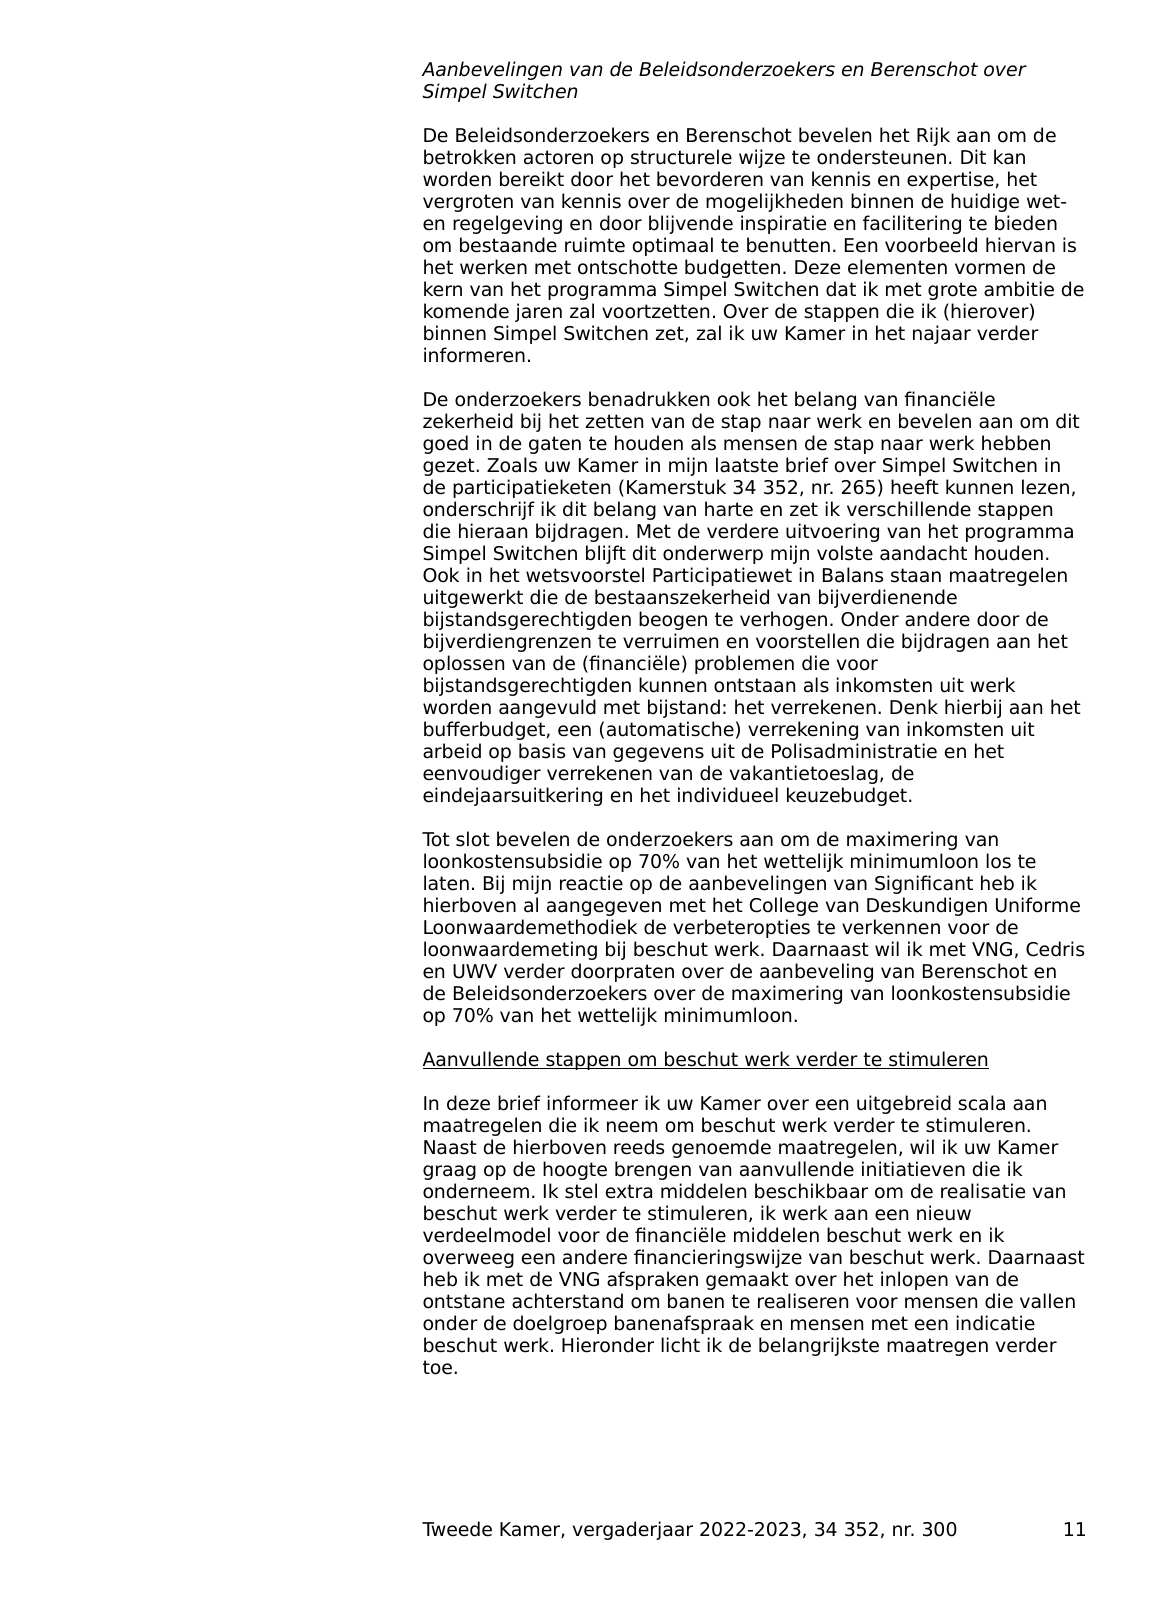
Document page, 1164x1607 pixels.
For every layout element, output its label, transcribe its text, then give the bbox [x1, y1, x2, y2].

text De Beleidsonderzoekers en Berenschot bevelen het Rijk aan om de betrokken actoren op structurele wijze te ondersteunen. Dit kan worden bereikt door het bevorderen van kennis en expertise, het vergroten van kennis over de mogelijkheden binnen de huidige wet- en regelgeving en door blijvende inspiratie en facilitering te bieden om bestaande ruimte optimaal te benutten. Een voorbeeld hiervan is het werken met ontschotte budgetten. Deze elementen vormen de kern van het programma Simpel Switchen dat ik met grote ambitie de komende jaren zal voortzetten. Over de stappen die ik (hierover) binnen Simpel Switchen zet, zal ik uw Kamer in het najaar verder informeren. [422, 125, 1087, 367]
text In deze brief informeer ik uw Kamer over een uitgebreid scala aan maatregelen die ik neem om beschut werk verder te stimuleren. Naast de hierboven reeds genoemde maatregelen, wil ik uw Kamer graag op de hoogte brengen van aanvullende initiatieven die ik onderneem. Ik stel extra middelen beschikbaar om de realisatie van beschut werk verder te stimuleren, ik werk aan een nieuw verdeelmodel voor de financiële middelen beschut werk en ik overweeg een andere financieringswijze van beschut werk. Daarnaast heb ik met de VNG afspraken gemaakt over het inlopen van de ontstane achterstand om banen te realiseren voor mensen die vallen onder de doelgroep banenafspraak en mensen met een indicatie beschut werk. Hieronder licht ik de belangrijkste maatregen verder toe. [422, 1093, 1087, 1379]
text Tot slot bevelen de onderzoekers aan om de maximering van loonkostensubsidie op 70% van het wettelijk minimumloon los te laten. Bij mijn reactie op de aanbevelingen van Significant heb ik hierboven al aangegeven met het College van Deskundigen Uniforme Loonwaardemethodiek de verbeteropties te verkennen voor de loonwaardemeting bij beschut werk. Daarnaast wil ik met VNG, Cedris en UWV verder doorpraten over de aanbeveling van Berenschot en de Beleidsonderzoekers over de maximering van loonkostensubsidie op 70% van het wettelijk minimumloon. [422, 829, 1087, 1027]
text De onderzoekers benadrukken ook het belang van financiële zekerheid bij het zetten van de stap naar werk en bevelen aan om dit goed in de gaten te houden als mensen de stap naar werk hebben gezet. Zoals uw Kamer in mijn laatste brief over Simpel Switchen in de participatieketen (Kamerstuk 34 352, nr. 265) heeft kunnen lezen, onderschrijf ik dit belang van harte en zet ik verschillende stappen die hieraan bijdragen. Met de verdere uitvoering van het programma Simpel Switchen blijft dit onderwerp mijn volste aandacht houden. Ook in het wetsvoorstel Participatiewet in Balans staan maatregelen uitgewerkt die de bestaanszekerheid van bijverdienende bijstandsgerechtigden beogen te verhogen. Onder andere door de bijverdiengrenzen te verruimen en voorstellen die bijdragen aan het oplossen van de (financiële) problemen die voor bijstandsgerechtigden kunnen ontstaan als inkomsten uit werk worden aangevuld met bijstand: het verrekenen. Denk hierbij aan het bufferbudget, een (automatische) verrekening van inkomsten uit arbeid op basis van gegevens uit de Polisadministratie en het eenvoudiger verrekenen van de vakantietoeslag, de eindejaarsuitkering en het individueel keuzebudget. [422, 389, 1087, 807]
subtitle Aanbevelingen van de Beleidsonderzoekers en Berenschot over Simpel Switchen [422, 59, 1087, 103]
subtitle Aanvullende stappen om beschut werk verder te stimuleren [422, 1049, 1087, 1071]
